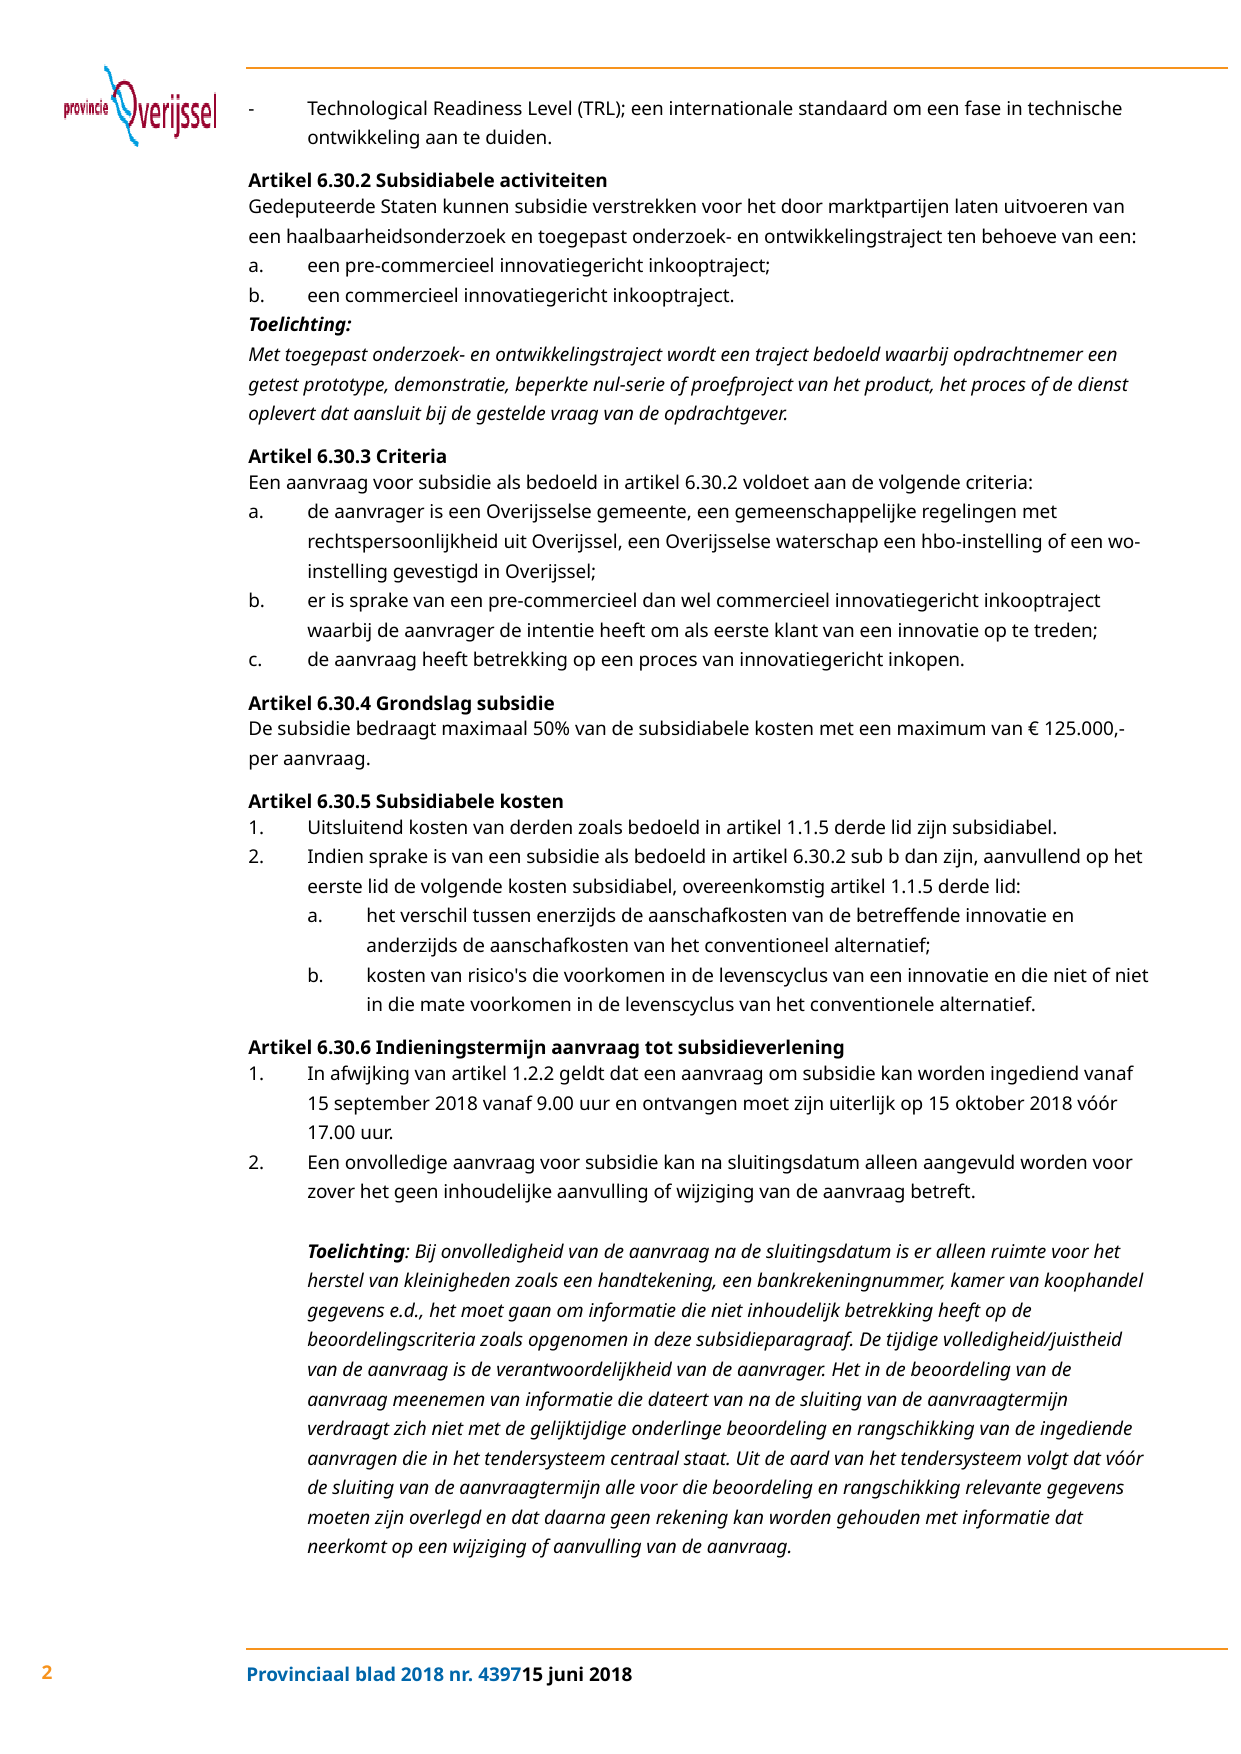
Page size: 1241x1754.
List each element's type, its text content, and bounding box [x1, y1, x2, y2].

list Een onvolledige aanvraag voor subsidie kan na sluitingsdatum alleen aangevuld worden voor zover het geen inhoudelijke aanvulling of wijziging van de aanvraag betreft. [248, 1149, 1152, 1204]
text Toelichting: [248, 312, 1152, 337]
list het verschil tussen enerzijds de aanschafkosten van de betreffende innovatie en anderzijds de aanschafkosten van het conventioneel alternatief; [307, 903, 1152, 958]
text Gedeputeerde Staten kunnen subsidie verstrekken voor het door marktpartijen laten uitvoeren van een haalbaarheidsonderzoek en toegepast onderzoek- en ontwikkelingstraject ten behoeve van een: [248, 193, 1152, 248]
list kosten van risico's die voorkomen in de levenscyclus van een innovatie en die niet of niet in die mate voorkomen in de levenscyclus van het conventionele alternatief. [307, 962, 1152, 1017]
text Artikel 6.30.6 Indieningstermijn aanvraag tot subsidieverlening [248, 1034, 1152, 1060]
list de aanvrager is een Overijsselse gemeente, een gemeenschappelijke regelingen met rechtspersoonlijkheid uit Overijssel, een Overijsselse waterschap een hbo-instelling of een wo-instelling gevestigd in Overijssel; [248, 499, 1152, 584]
text Een aanvraag voor subsidie als bedoeld in artikel 6.30.2 voldoet aan de volgende criteria: [248, 469, 1152, 495]
text Artikel 6.30.2 Subsidiabele activiteiten [248, 167, 1152, 193]
list Indien sprake is van een subsidie als bedoeld in artikel 6.30.2 sub b dan zijn, aanvullend op het eerste lid de volgende kosten subsidiabel, overeenkomstig artikel 1.1.5 derde lid: [248, 843, 1152, 899]
list Technological Readiness Level (TRL); een internationale standaard om een fase in technische ontwikkeling aan te duiden. [248, 95, 1152, 150]
list In afwijking van artikel 1.2.2 geldt dat een aanvraag om subsidie kan worden ingediend vanaf 15 september 2018 vanaf 9.00 uur en ontvangen moet zijn uiterlijk op 15 oktober 2018 vóór 17.00 uur. [248, 1060, 1152, 1145]
text Artikel 6.30.3 Criteria [248, 443, 1152, 469]
text Met toegepast onderzoek- en ontwikkelingstraject wordt een traject bedoeld waarbij opdrachtnemer een getest prototype, demonstratie, beperkte nul-serie of proefproject van het product, het proces of de dienst oplevert dat aansluit bij de gestelde vraag van de opdrachtgever. [248, 341, 1152, 426]
text De subsidie bedraagt maximaal 50% van de subsidiabele kosten met een maximum van € 125.000,- per aanvraag. [248, 716, 1152, 771]
text Artikel 6.30.4 Grondslag subsidie [248, 690, 1152, 716]
picture [41, 47, 231, 172]
list een commercieel innovatiegericht inkooptraject. [248, 282, 1152, 308]
list een pre-commercieel innovatiegericht inkooptraject; [248, 252, 1152, 278]
list er is sprake van een pre-commercieel dan wel commercieel innovatiegericht inkooptraject waarbij de aanvrager de intentie heeft om als eerste klant van een innovatie op te treden; [248, 587, 1152, 643]
list de aanvraag heeft betrekking op een proces van innovatiegericht inkopen. [248, 647, 1152, 672]
list Toelichting: Bij onvolledigheid van de aanvraag na de sluitingsdatum is er alleen ruimte voor het herstel van kleinigheden zoals een handtekening, een bankrekeningnummer, kamer van koophandel gegevens e.d., het moet gaan om informatie die niet inhoudelijk betrekking heeft op de beoordelingscriteria zoals opgenomen in deze subsidieparagraaf. De tijdige volledigheid/juistheid van de aanvraag is de verantwoordelijkheid van de aanvrager. Het in de beoordeling van de aanvraag meenemen van informatie die dateert van na de sluiting van de aanvraagtermijn verdraagt zich niet met de gelijktijdige onderlinge beoordeling en rangschikking van de ingediende aanvragen die in het tendersysteem centraal staat. Uit de aard van het tendersysteem volgt dat vóór de sluiting van de aanvraagtermijn alle voor die beoordeling en rangschikking relevante gegevens moeten zijn overlegd en dat daarna geen rekening kan worden gehouden met informatie dat neerkomt op een wijziging of aanvulling van de aanvraag. [248, 1238, 1152, 1559]
list Uitsluitend kosten van derden zoals bedoeld in artikel 1.1.5 derde lid zijn subsidiabel. [248, 814, 1152, 840]
text Artikel 6.30.5 Subsidiabele kosten [248, 788, 1152, 814]
